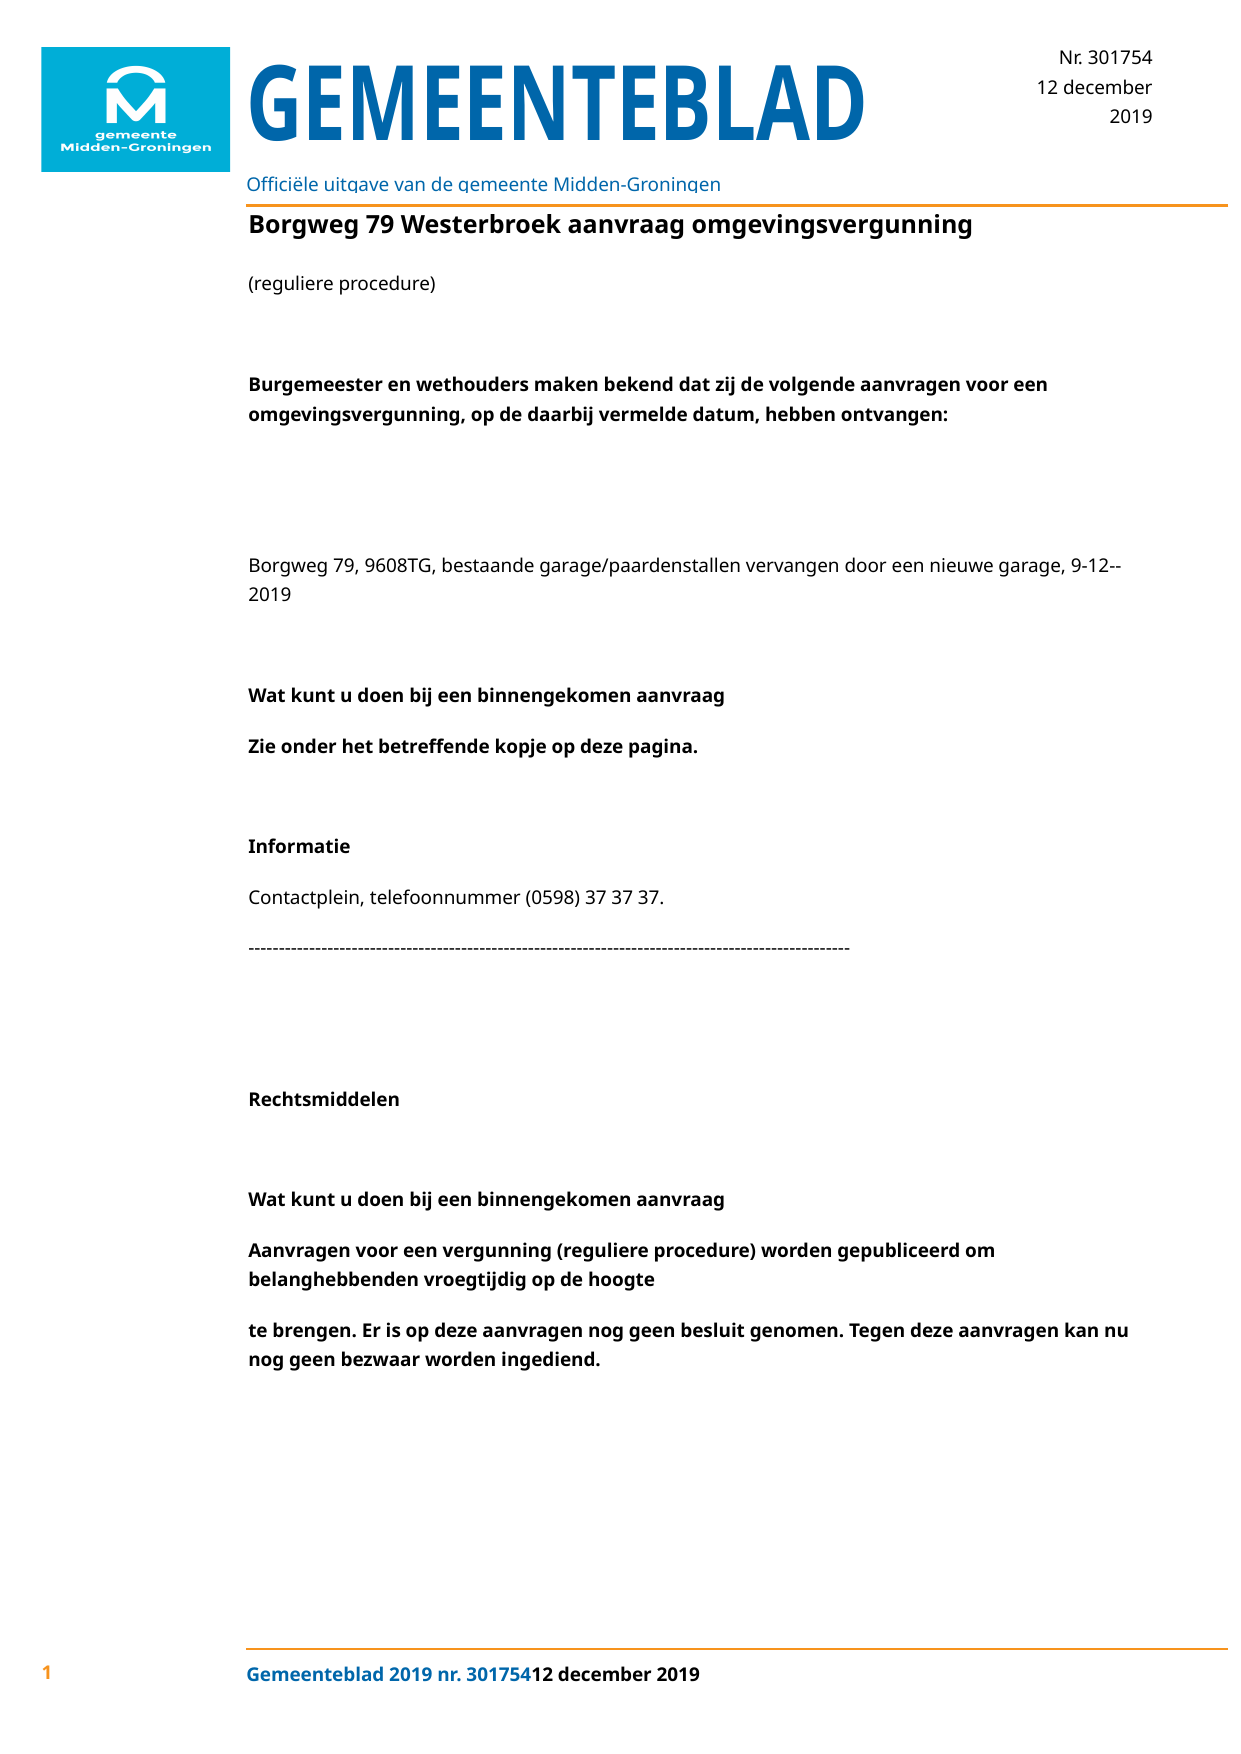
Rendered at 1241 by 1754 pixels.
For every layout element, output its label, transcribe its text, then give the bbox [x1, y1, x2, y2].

text Informatie [248, 834, 1152, 859]
text Burgemeester en wethouders maken bekend dat zij de volgende aanvragen voor een omgevingsvergunning, op de daarbij vermelde datum, hebben ontvangen: [248, 371, 1152, 426]
picture [108, 66, 164, 82]
text Contactplein, telefoonnummer (0598) 37 37 37. [248, 884, 1152, 910]
text Borgweg 79, 9608TG, bestaande garage/paardenstallen vervangen door een nieuwe garage, 9-12--2019 [248, 552, 1152, 607]
text Zie onder het betreffende kopje op deze pagina. [248, 733, 1152, 758]
picture [184, 146, 190, 153]
text (reguliere procedure) [248, 270, 1152, 296]
text Aanvragen voor een vergunning (reguliere procedure) worden gepubliceerd om belanghebbenden vroegtijdig op de hoogte [248, 1237, 1152, 1292]
text Wat kunt u doen bij een binnengekomen aanvraag [248, 1187, 1152, 1212]
picture [107, 89, 165, 122]
text Wat kunt u doen bij een binnengekomen aanvraag [248, 682, 1152, 708]
text --------------------------------------------------------------------------------------------------- [248, 934, 1152, 960]
text Rechtsmiddelen [248, 1086, 1152, 1111]
text te brengen. Er is op deze aanvragen nog geen besluit genomen. Tegen deze aanvragen kan nu nog geen bezwaar worden ingediend. [248, 1317, 1152, 1372]
text Borgweg 79 Westerbroek aanvraag omgevingsvergunning [248, 207, 1152, 241]
